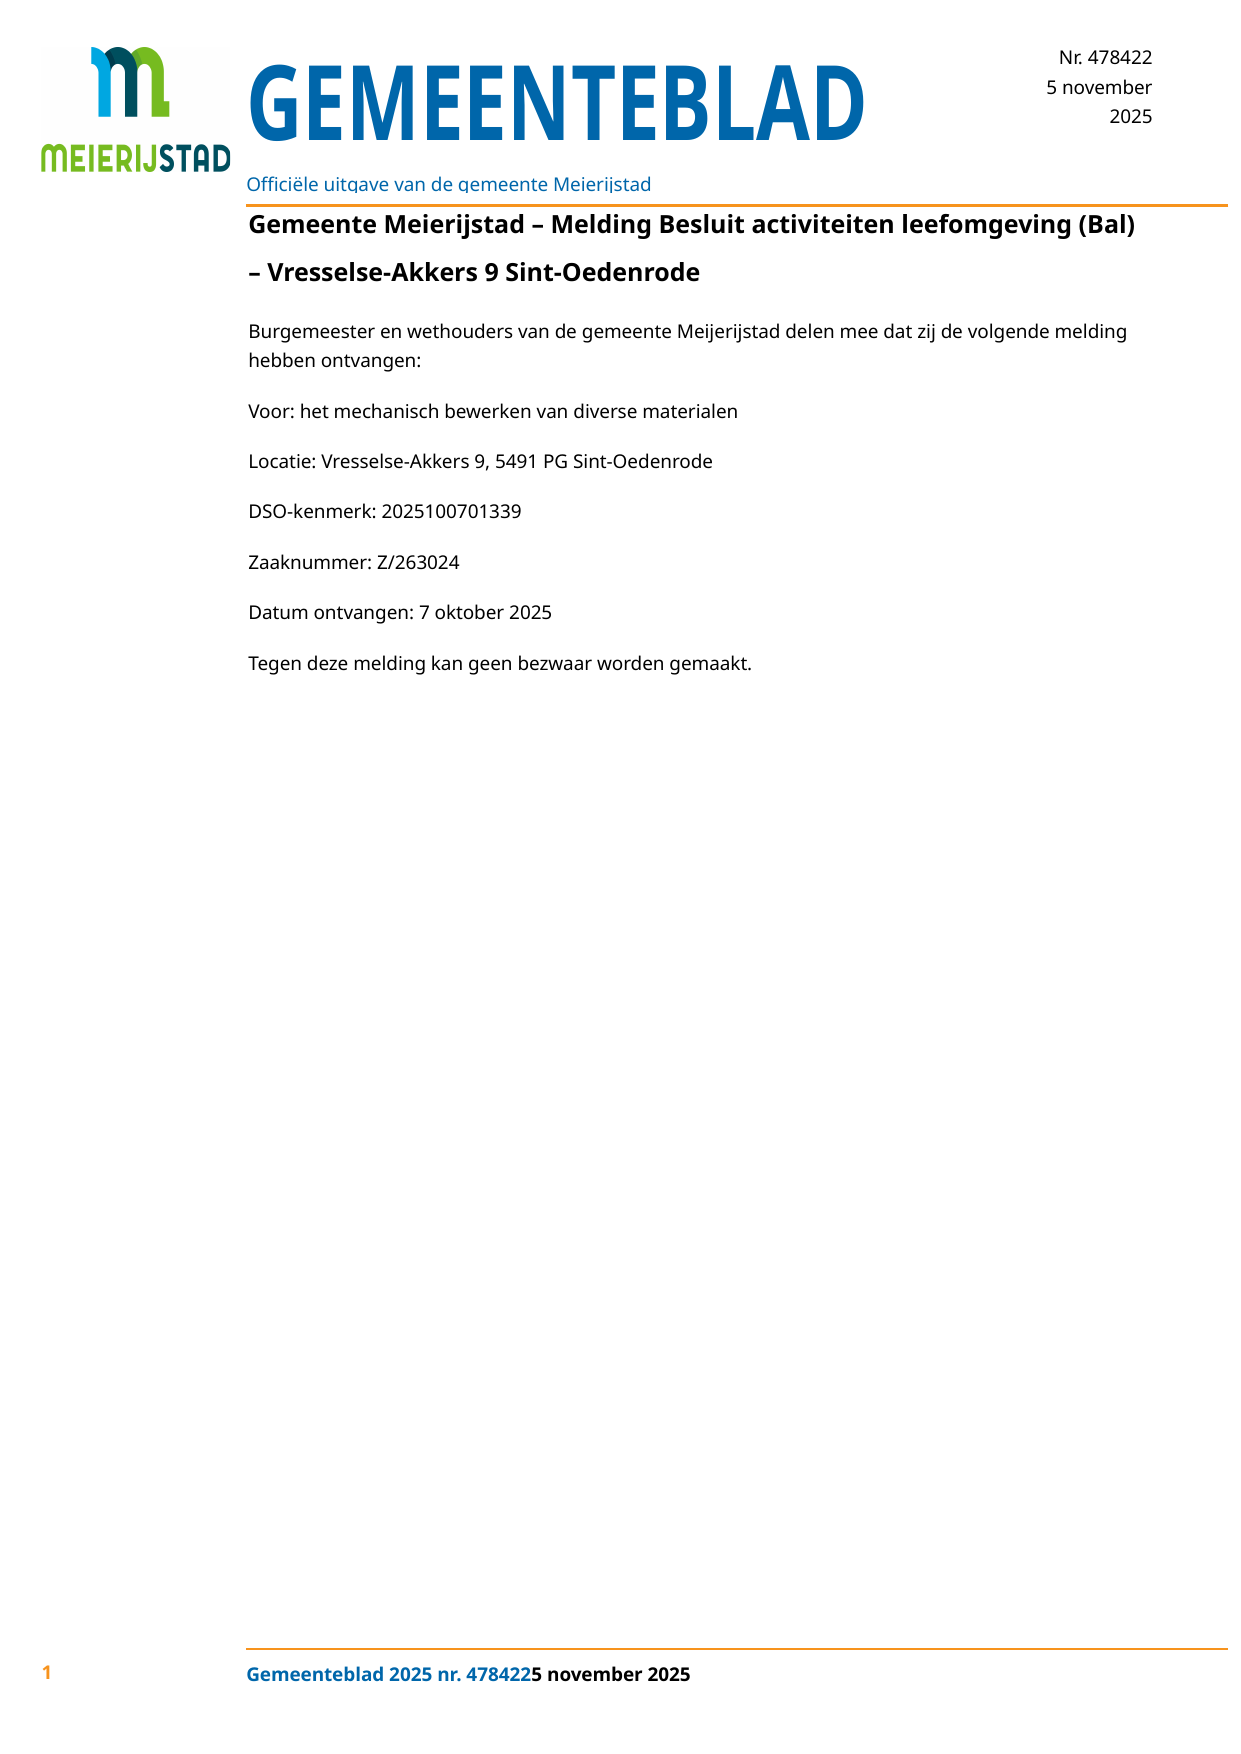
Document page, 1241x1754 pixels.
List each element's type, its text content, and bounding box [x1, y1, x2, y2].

text Voor: het mechanisch bewerken van diverse materialen [248, 398, 1152, 424]
text DSO-kenmerk: 2025100701339 [248, 499, 1152, 524]
text Tegen deze melding kan geen bezwaar worden gemaakt. [248, 650, 1152, 676]
text Locatie: Vresselse-Akkers 9, 5491 PG Sint-Oedenrode [248, 448, 1152, 474]
text Burgemeester en wethouders van de gemeente Meijerijstad delen mee dat zij de volgende melding hebben ontvangen: [248, 318, 1152, 373]
picture [41, 47, 231, 172]
text Datum ontvangen: 7 oktober 2025 [248, 599, 1152, 625]
text Gemeente Meierijstad – Melding Besluit activiteiten leefomgeving (Bal) – Vresselse-Akkers 9 Sint-Oedenrode [248, 207, 1152, 288]
text Zaaknummer: Z/263024 [248, 549, 1152, 575]
